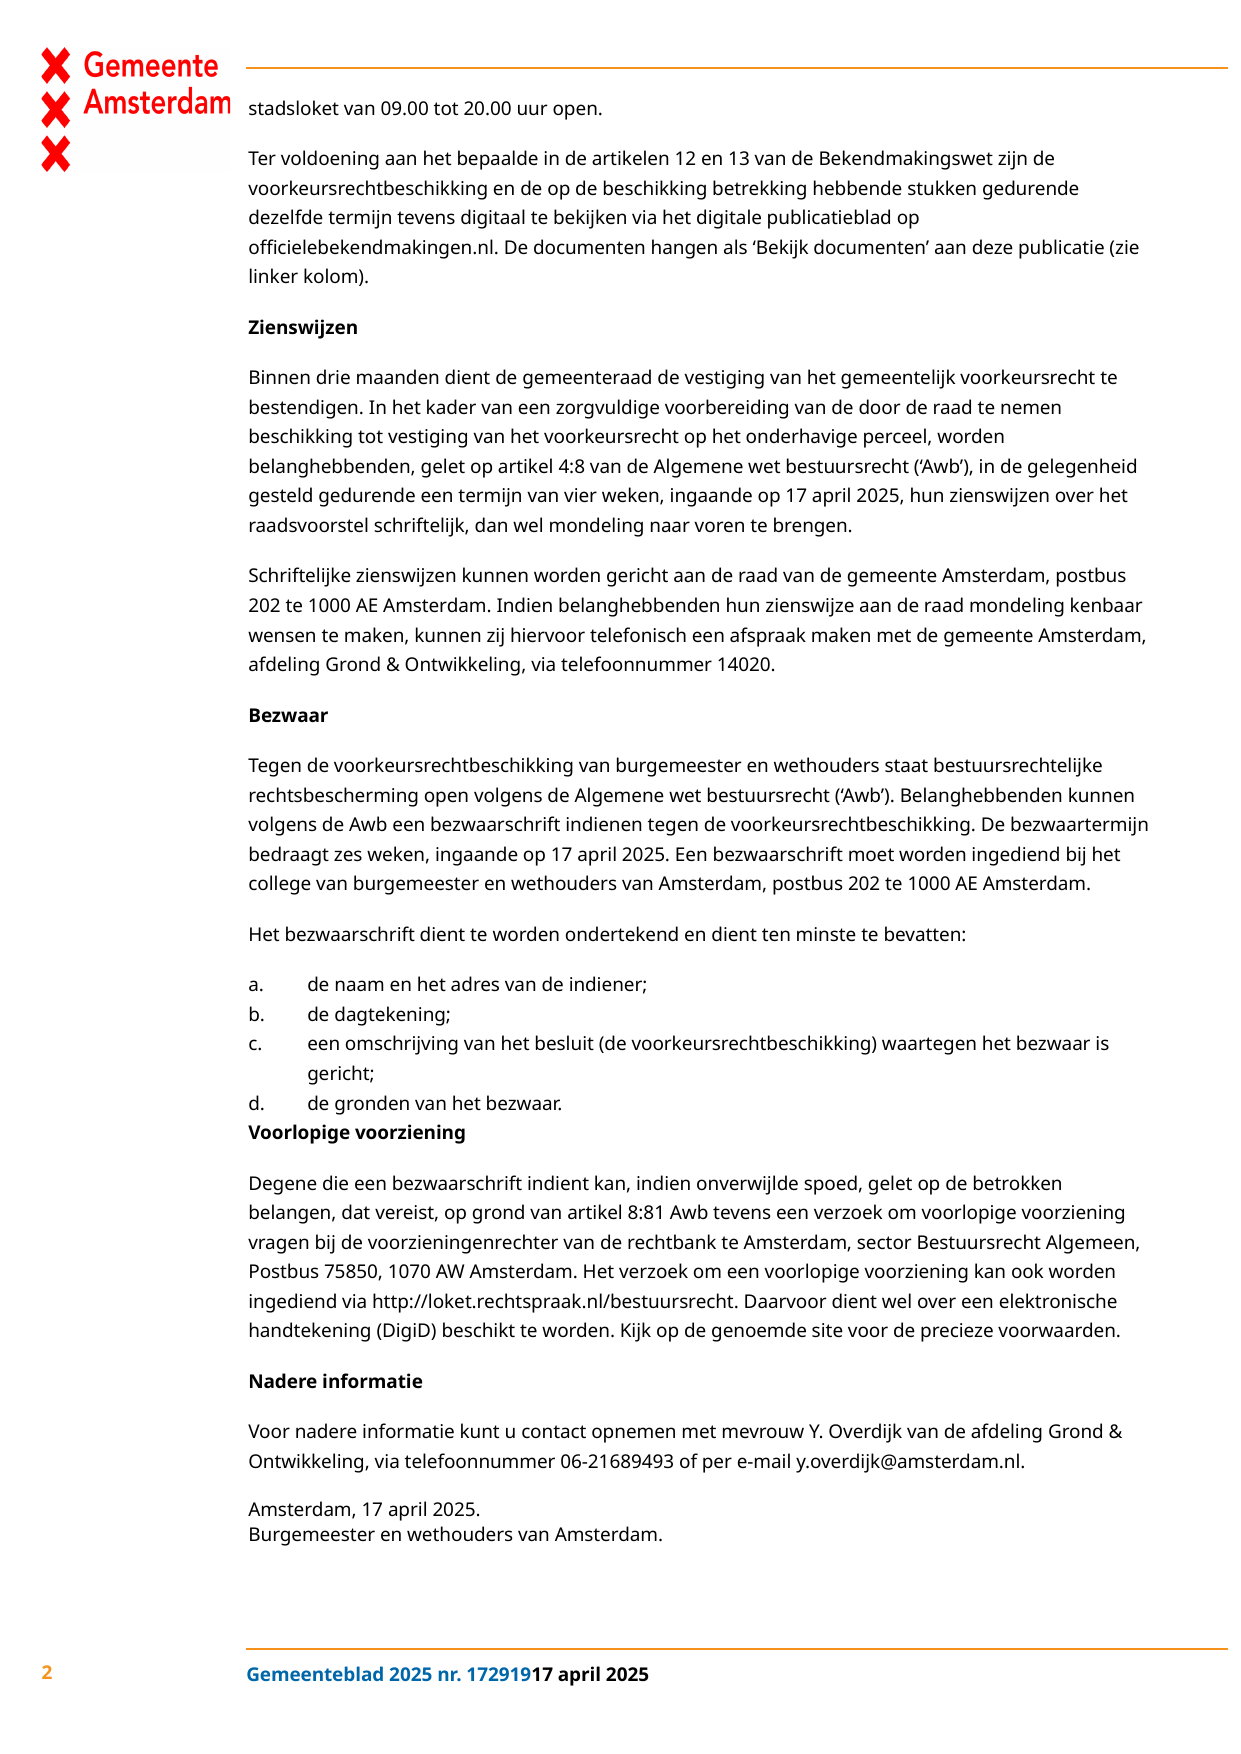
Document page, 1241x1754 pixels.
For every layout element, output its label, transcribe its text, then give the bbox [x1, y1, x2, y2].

text Voor nadere informatie kunt u contact opnemen met mevrouw Y. Overdijk van de afdeling Grond & Ontwikkeling, via telefoonnummer 06-21689493 of per e-mail y.overdijk@amsterdam.nl. [248, 1418, 1152, 1474]
text Het bezwaarschrift dient te worden ondertekend en dient ten minste te bevatten: [248, 921, 1152, 947]
text Ter voldoening aan het bepaalde in de artikelen 12 en 13 van de Bekendmakingswet zijn de voorkeursrechtbeschikking en de op de beschikking betrekking hebbende stukken gedurende dezelfde termijn tevens digitaal te bekijken via het digitale publicatieblad op officielebekendmakingen.nl. De documenten hangen als ‘Bekijk documenten’ aan deze publicatie (zie linker kolom). [248, 145, 1152, 289]
text Voorlopige voorziening [248, 1119, 1152, 1145]
list een omschrijving van het besluit (de voorkeursrechtbeschikking) waartegen het bezwaar is gericht; [248, 1031, 1152, 1086]
text Bezwaar [248, 702, 1152, 728]
text Binnen drie maanden dient de gemeenteraad de vestiging van het gemeentelijk voorkeursrecht te bestendigen. In het kader van een zorgvuldige voorbereiding van de door de raad te nemen beschikking tot vestiging van het voorkeursrecht op het onderhavige perceel, worden belanghebbenden, gelet op artikel 4:8 van de Algemene wet bestuursrecht (‘Awb’), in de gelegenheid gesteld gedurende een termijn van vier weken, ingaande op 17 april 2025, hun zienswijzen over het raadsvoorstel schriftelijk, dan wel mondeling naar voren te brengen. [248, 364, 1152, 538]
text Tegen de voorkeursrechtbeschikking van burgemeester en wethouders staat bestuursrechtelijke rechtsbescherming open volgens de Algemene wet bestuursrecht (‘Awb’). Belanghebbenden kunnen volgens de Awb een bezwaarschrift indienen tegen de voorkeursrechtbeschikking. De bezwaartermijn bedraagt zes weken, ingaande op 17 april 2025. Een bezwaarschrift moet worden ingediend bij het college van burgemeester en wethouders van Amsterdam, postbus 202 te 1000 AE Amsterdam. [248, 752, 1152, 896]
text Degene die een bezwaarschrift indient kan, indien onverwijlde spoed, gelet op de betrokken belangen, dat vereist, op grond van artikel 8:81 Awb tevens een verzoek om voorlopige voorziening vragen bij de voorzieningenrechter van de rechtbank te Amsterdam, sector Bestuursrecht Algemeen, Postbus 75850, 1070 AW Amsterdam. Het verzoek om een voorlopige voorziening kan ook worden ingediend via http://loket.rechtspraak.nl/bestuursrecht. Daarvoor dient wel over een elektronische handtekening (DigiD) beschikt te worden. Kijk op de genoemde site voor de precieze voorwaarden. [248, 1170, 1152, 1343]
text stadsloket van 09.00 tot 20.00 uur open. [248, 95, 1152, 121]
picture [41, 47, 231, 172]
text Nadere informatie [248, 1368, 1152, 1394]
list de gronden van het bezwaar. [248, 1090, 1152, 1116]
list de naam en het adres van de indiener; [248, 971, 1152, 997]
text Amsterdam, 17 april 2025. [248, 1496, 1152, 1522]
list de dagtekening; [248, 1001, 1152, 1027]
text Burgemeester en wethouders van Amsterdam. [248, 1522, 1152, 1547]
text Schriftelijke zienswijzen kunnen worden gericht aan de raad van de gemeente Amsterdam, postbus 202 te 1000 AE Amsterdam. Indien belanghebbenden hun zienswijze aan de raad mondeling kenbaar wensen te maken, kunnen zij hiervoor telefonisch een afspraak maken met de gemeente Amsterdam, afdeling Grond & Ontwikkeling, via telefoonnummer 14020. [248, 563, 1152, 677]
text Zienswijzen [248, 314, 1152, 340]
